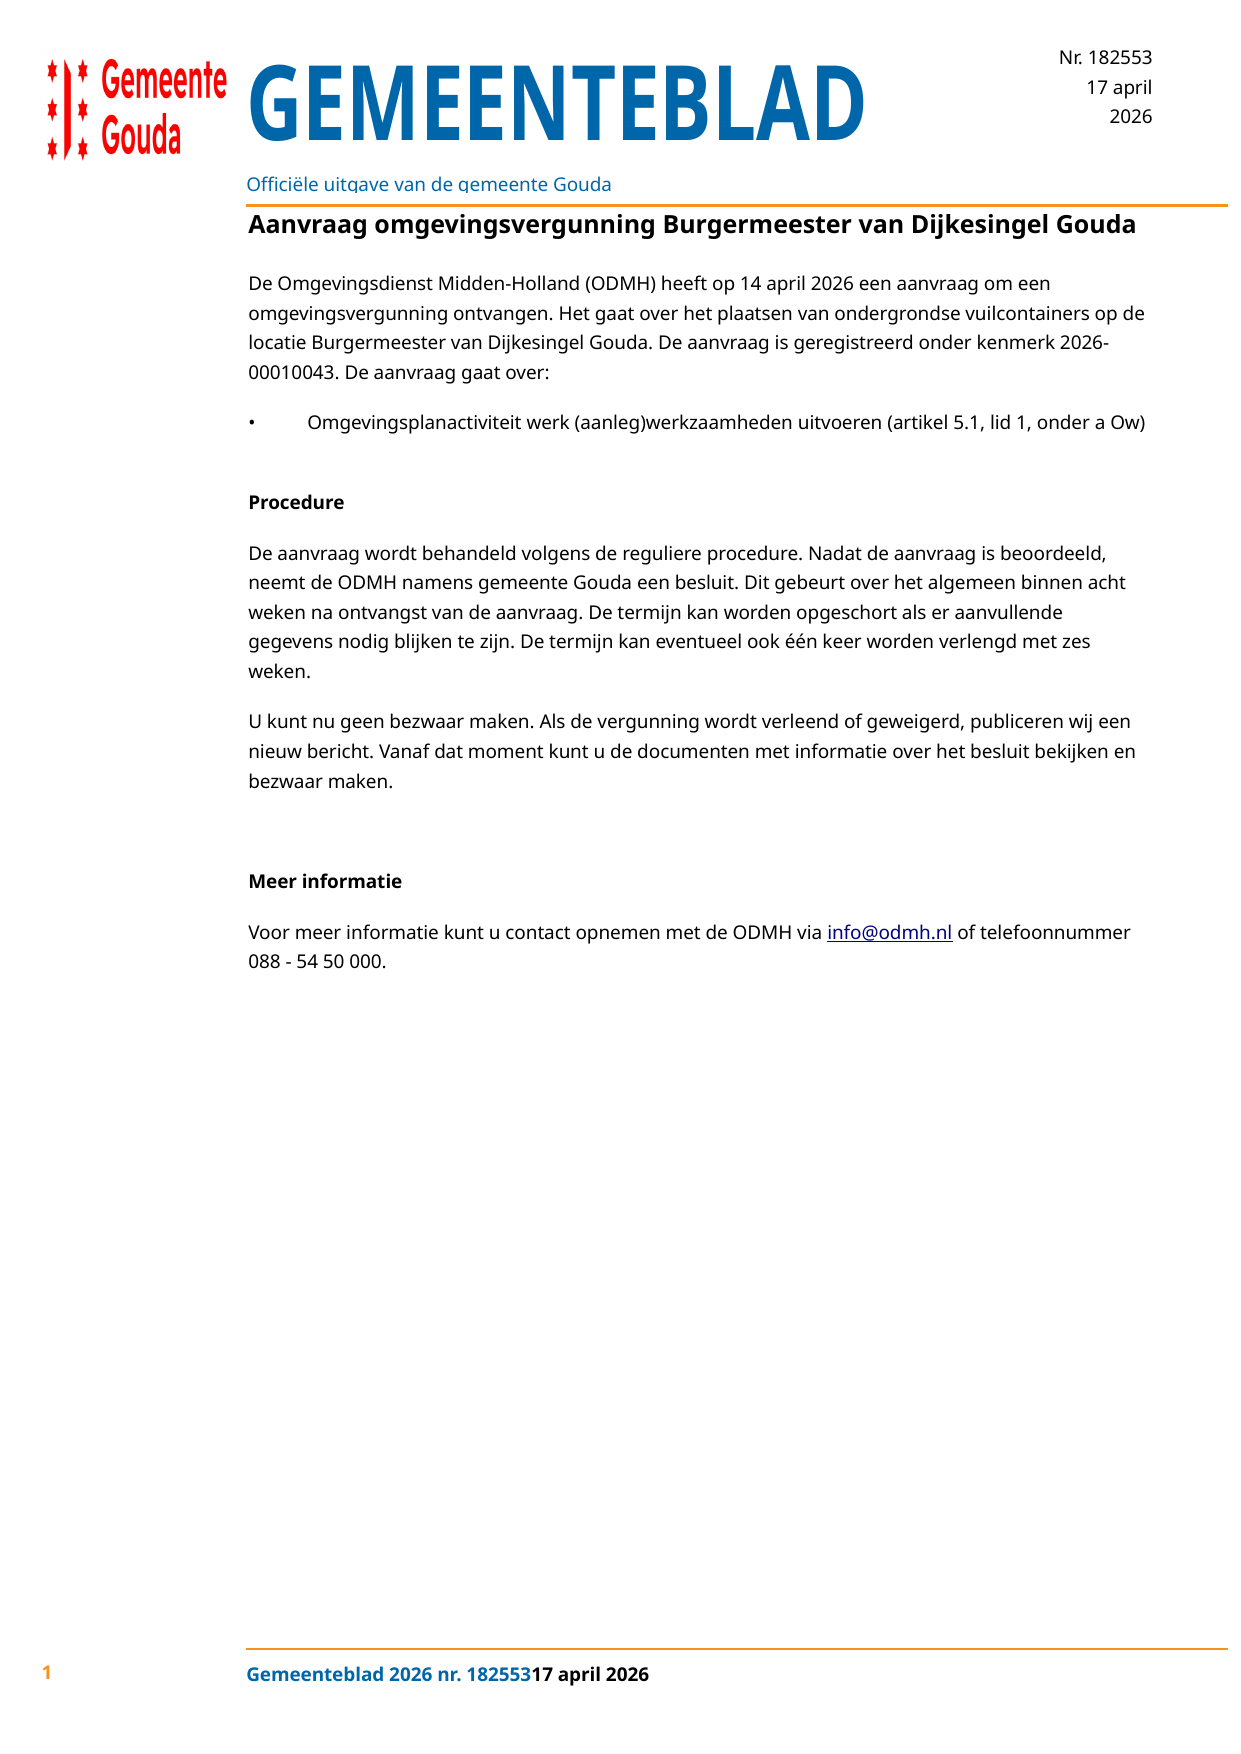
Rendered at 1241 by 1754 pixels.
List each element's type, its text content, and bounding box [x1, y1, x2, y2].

text De aanvraag wordt behandeld volgens de reguliere procedure. Nadat de aanvraag is beoordeeld, neemt de ODMH namens gemeente Gouda een besluit. Dit gebeurt over het algemeen binnen acht weken na ontvangst van de aanvraag. De termijn kan worden opgeschort als er aanvullende gegevens nodig blijken te zijn. De termijn kan eventueel ook één keer worden verlengd met zes weken. [248, 540, 1152, 684]
text De Omgevingsdienst Midden-Holland (ODMH) heeft op 14 april 2026 een aanvraag om een omgevingsvergunning ontvangen. Het gaat over het plaatsen van ondergrondse vuilcontainers op de locatie Burgermeester van Dijkesingel Gouda. De aanvraag is geregistreerd onder kenmerk 2026-00010043. De aanvraag gaat over: [248, 270, 1152, 385]
picture [41, 47, 231, 172]
text U kunt nu geen bezwaar maken. Als de vergunning wordt verleend of geweigerd, publiceren wij een nieuw bericht. Vanaf dat moment kunt u de documenten met informatie over het besluit bekijken en bezwaar maken. [248, 709, 1152, 793]
list Omgevingsplanactiviteit werk (aanleg)werkzaamheden uitvoeren (artikel 5.1, lid 1, onder a Ow) [248, 409, 1152, 435]
text Voor meer informatie kunt u contact opnemen met de ODMH via info@odmh.nl of telefoonnummer 088 - 54 50 000. [248, 919, 1152, 974]
text Aanvraag omgevingsvergunning Burgermeester van Dijkesingel Gouda [248, 207, 1152, 241]
text Meer informatie [248, 869, 1152, 894]
text Procedure [248, 489, 1152, 515]
